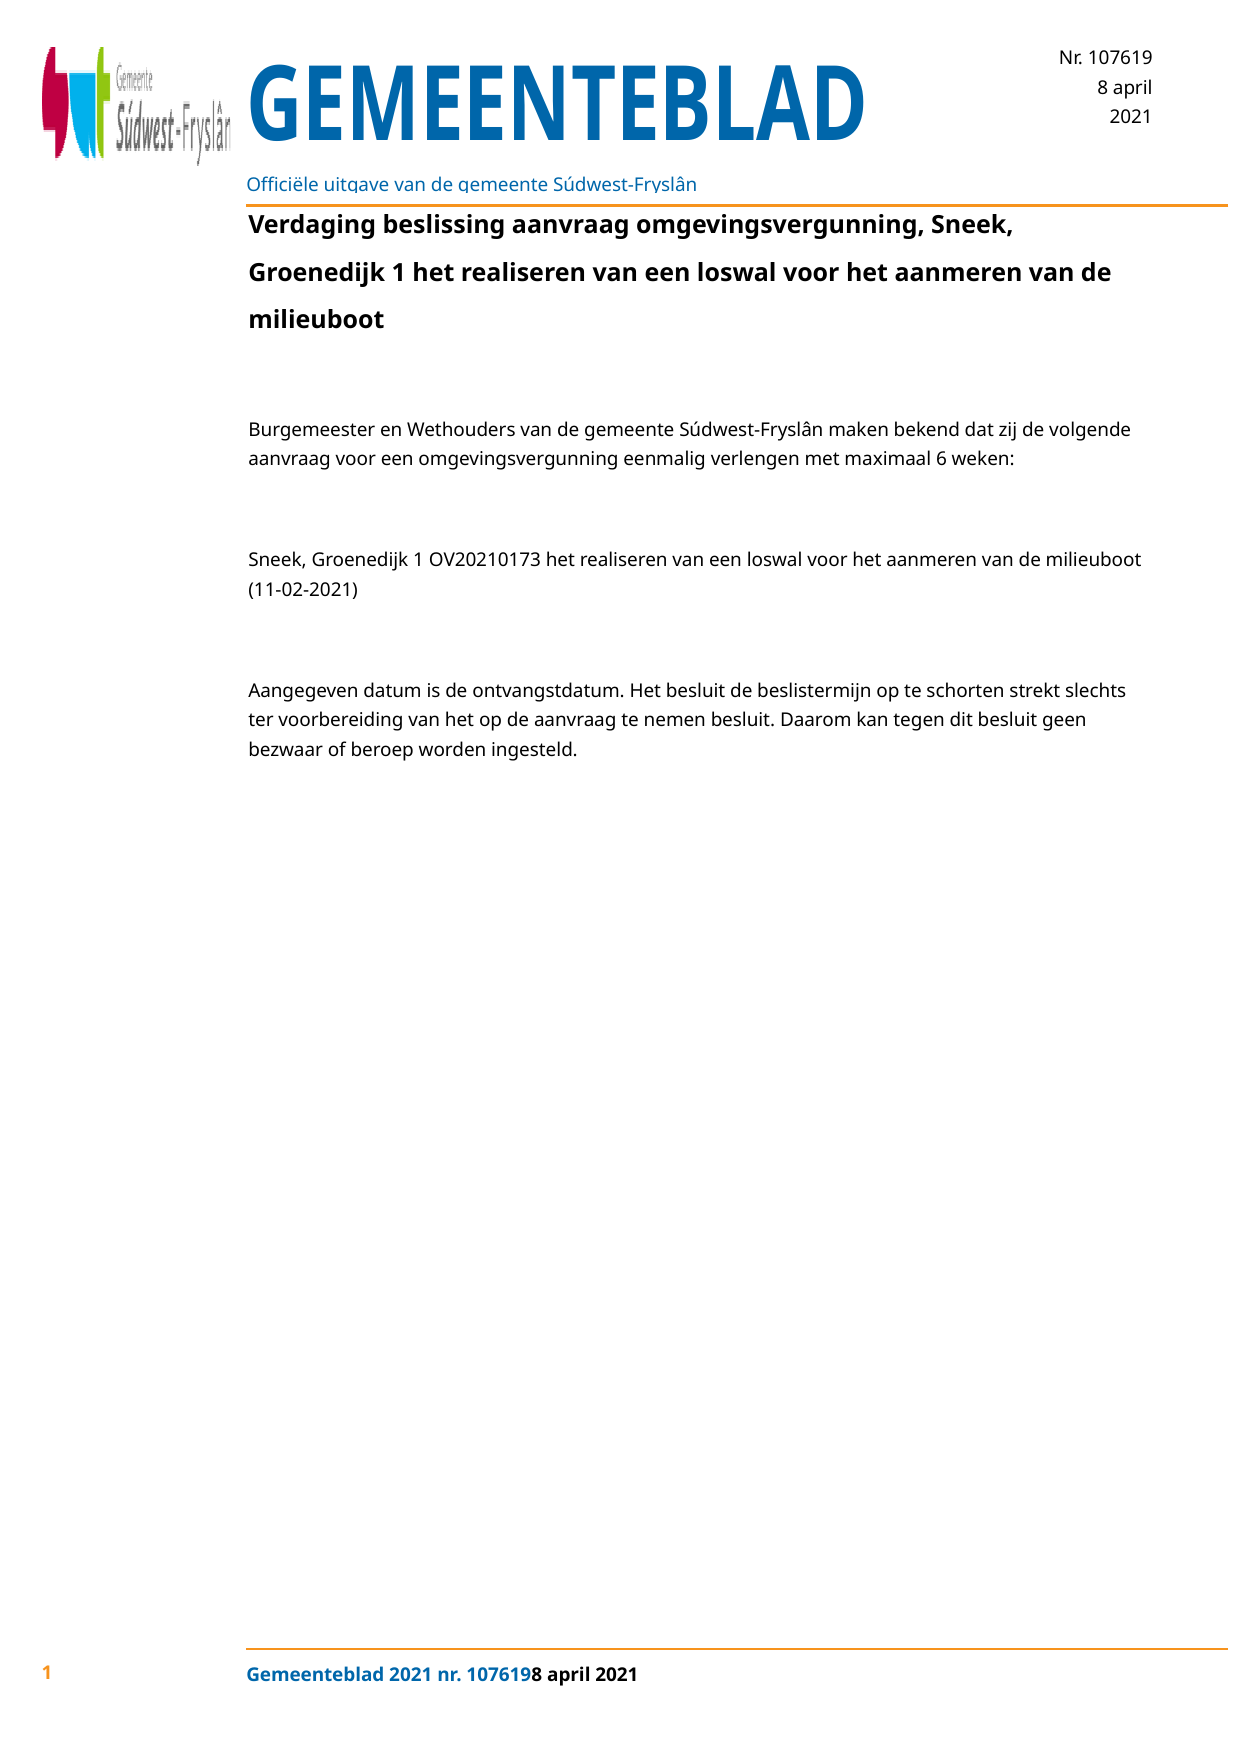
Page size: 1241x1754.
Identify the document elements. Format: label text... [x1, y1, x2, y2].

text Aangegeven datum is de ontvangstdatum. Het besluit de beslistermijn op te schorten strekt slechts ter voorbereiding van het op de aanvraag te nemen besluit. Daarom kan tegen dit besluit geen bezwaar of beroep worden ingesteld. [248, 677, 1152, 762]
text Burgemeester en Wethouders van de gemeente Súdwest-Fryslân maken bekend dat zij de volgende aanvraag voor een omgevingsvergunning eenmalig verlengen met maximaal 6 weken: [248, 416, 1152, 471]
text Sneek, Groenedijk 1 OV20210173 het realiseren van een loswal voor het aanmeren van de milieuboot (11-02-2021) [248, 546, 1152, 602]
picture [41, 47, 231, 172]
text Verdaging beslissing aanvraag omgevingsvergunning, Sneek, Groenedijk 1 het realiseren van een loswal voor het aanmeren van de milieuboot [248, 207, 1152, 336]
